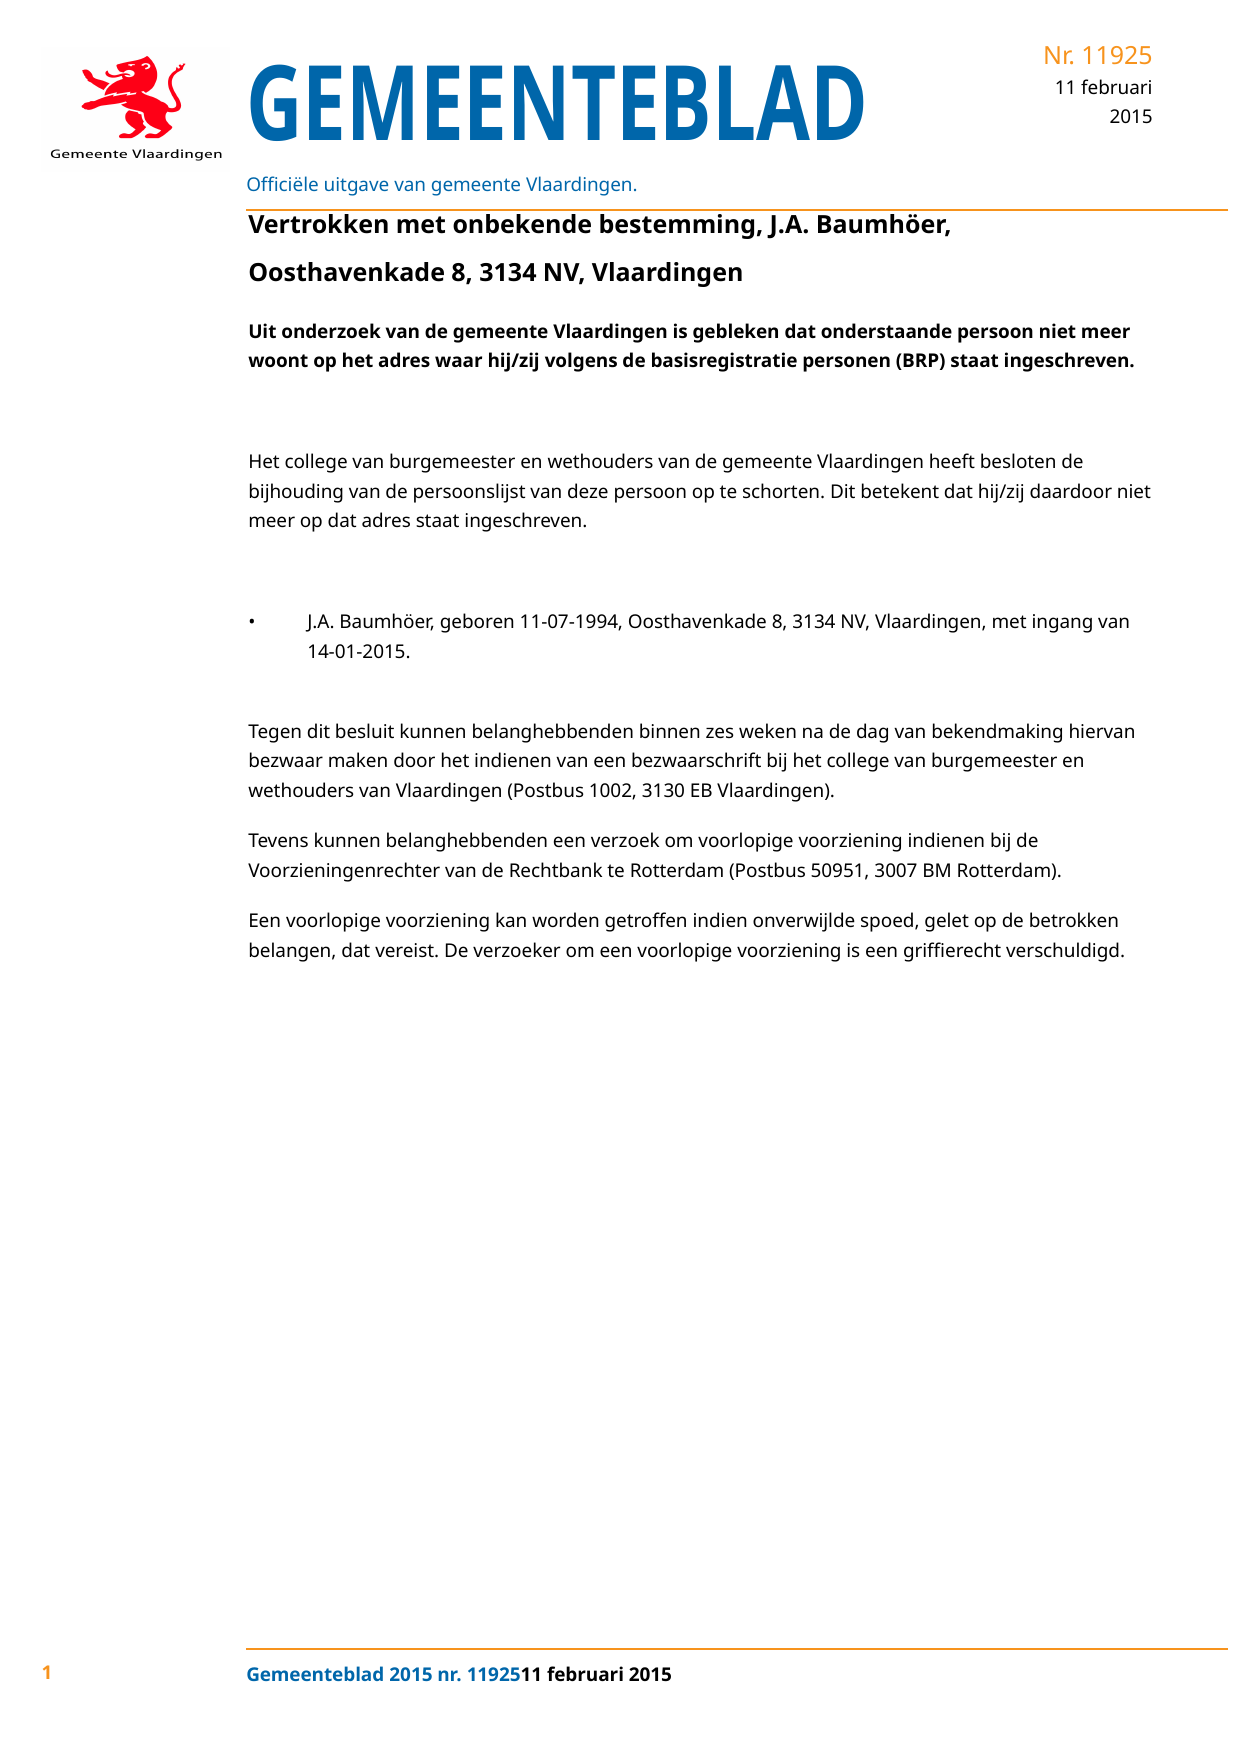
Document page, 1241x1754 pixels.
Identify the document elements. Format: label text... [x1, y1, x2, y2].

text Uit onderzoek van de gemeente Vlaardingen is gebleken dat onderstaande persoon niet meer woont op het adres waar hij/zij volgens de basisregistratie personen (BRP) staat ingeschreven. [248, 318, 1152, 373]
text Een voorlopige voorziening kan worden getroffen indien onverwijlde spoed, gelet op de betrokken belangen, dat vereist. De verzoeker om een voorlopige voorziening is een griffierecht verschuldigd. [248, 907, 1152, 963]
list J.A. Baumhöer, geboren 11-07-1994, Oosthavenkade 8, 3134 NV, Vlaardingen, met ingang van 14-01-2015. [248, 608, 1152, 664]
text Tevens kunnen belanghebbenden een verzoek om voorlopige voorziening indienen bij de Voorzieningenrechter van de Rechtbank te Rotterdam (Postbus 50951, 3007 BM Rotterdam). [248, 827, 1152, 883]
text Vertrokken met onbekende bestemming, J.A. Baumhöer, Oosthavenkade 8, 3134 NV, Vlaardingen [248, 211, 1152, 288]
text Tegen dit besluit kunnen belanghebbenden binnen zes weken na de dag van bekendmaking hiervan bezwaar maken door het indienen van een bezwaarschrift bij het college van burgemeester en wethouders van Vlaardingen (Postbus 1002, 3130 EB Vlaardingen). [248, 718, 1152, 803]
picture [41, 47, 231, 172]
text Het college van burgemeester en wethouders van de gemeente Vlaardingen heeft besloten de bijhouding van de persoonslijst van deze persoon op te schorten. Dit betekent dat hij/zij daardoor niet meer op dat adres staat ingeschreven. [248, 448, 1152, 533]
